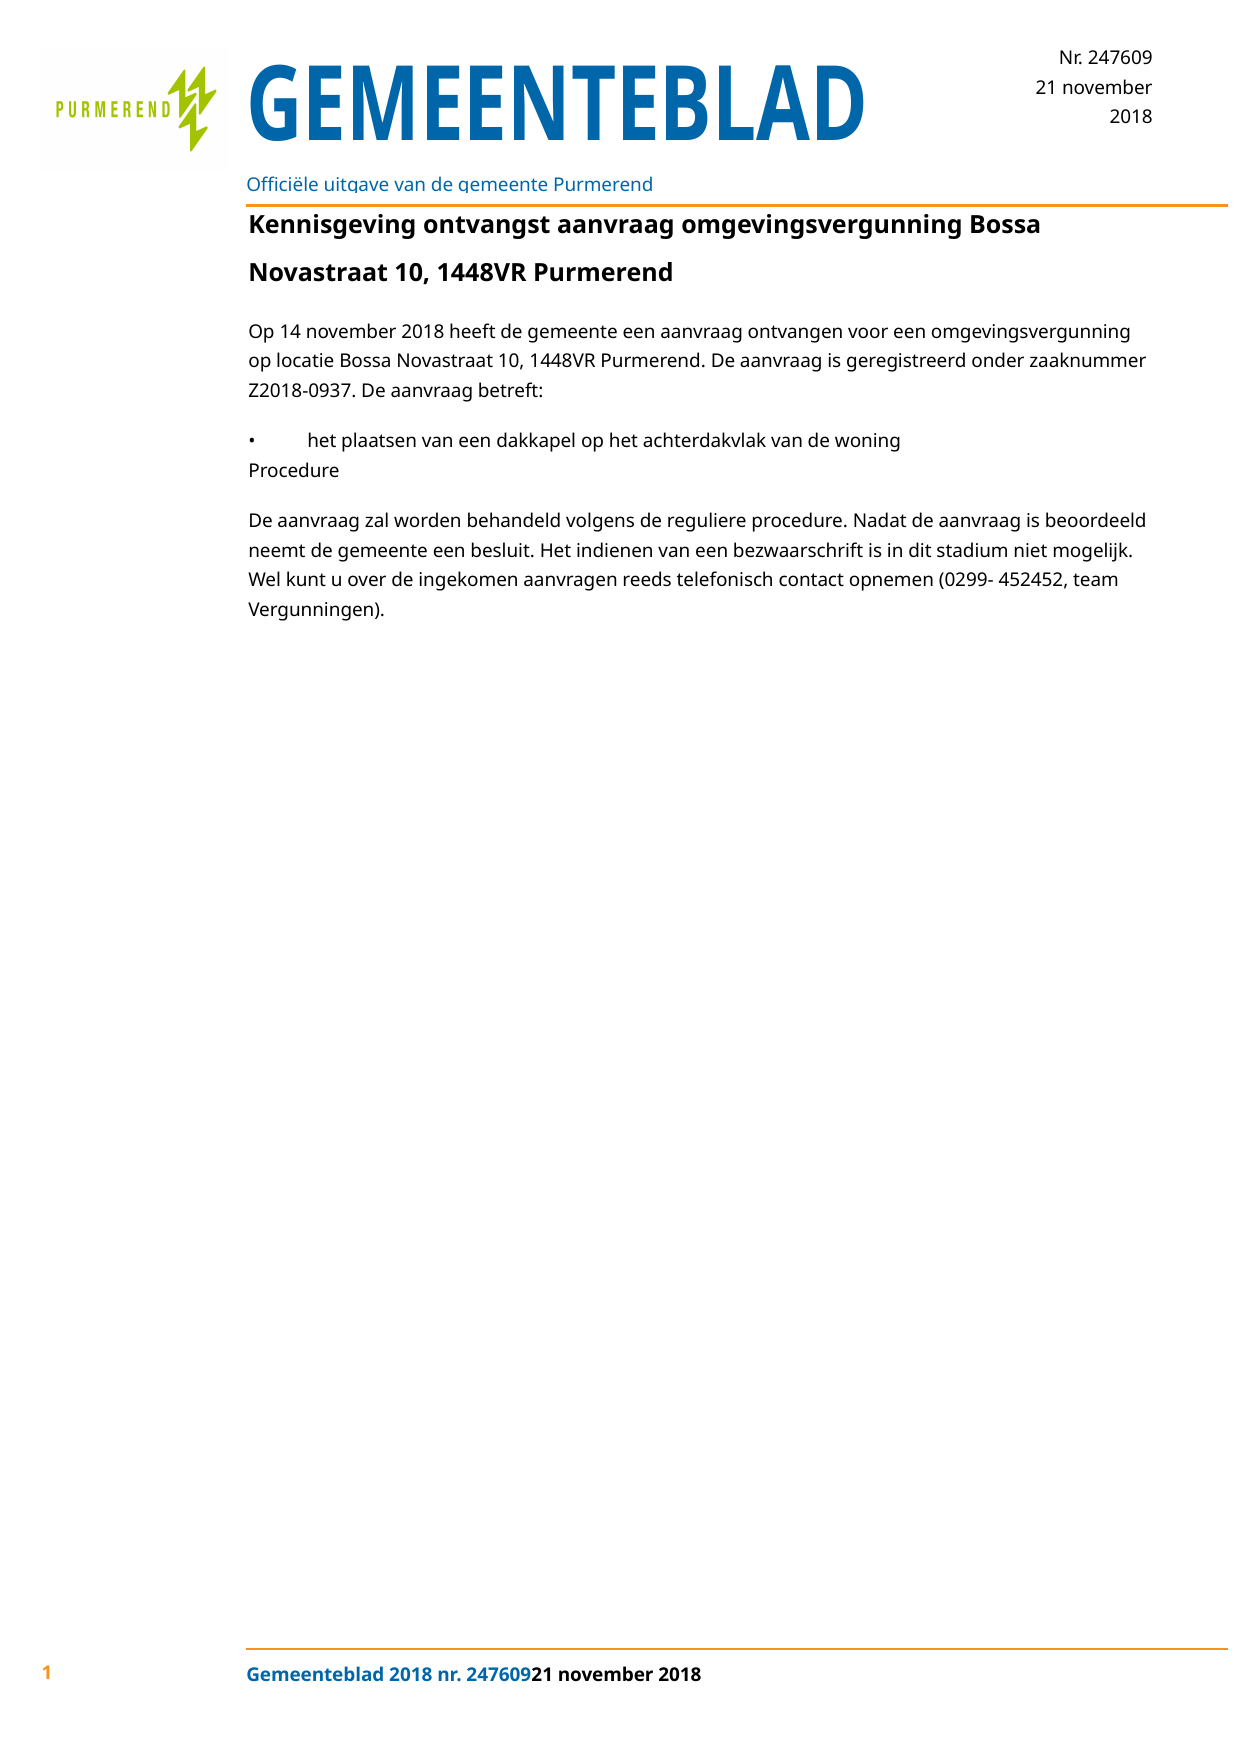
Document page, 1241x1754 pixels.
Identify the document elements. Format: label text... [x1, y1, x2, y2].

text De aanvraag zal worden behandeld volgens de reguliere procedure. Nadat de aanvraag is beoordeeld neemt de gemeente een besluit. Het indienen van een bezwaarschrift is in dit stadium niet mogelijk. Wel kunt u over de ingekomen aanvragen reeds telefonisch contact opnemen (0299- 452452, team Vergunningen). [248, 507, 1152, 622]
list het plaatsen van een dakkapel op het achterdakvlak van de woning [248, 427, 1152, 453]
text Kennisgeving ontvangst aanvraag omgevingsvergunning Bossa Novastraat 10, 1448VR Purmerend [248, 207, 1152, 288]
text Procedure [248, 457, 1152, 483]
text Op 14 november 2018 heeft de gemeente een aanvraag ontvangen voor een omgevingsvergunning op locatie Bossa Novastraat 10, 1448VR Purmerend. De aanvraag is geregistreerd onder zaaknummer Z2018-0937. De aanvraag betreft: [248, 318, 1152, 403]
picture [41, 47, 231, 172]
